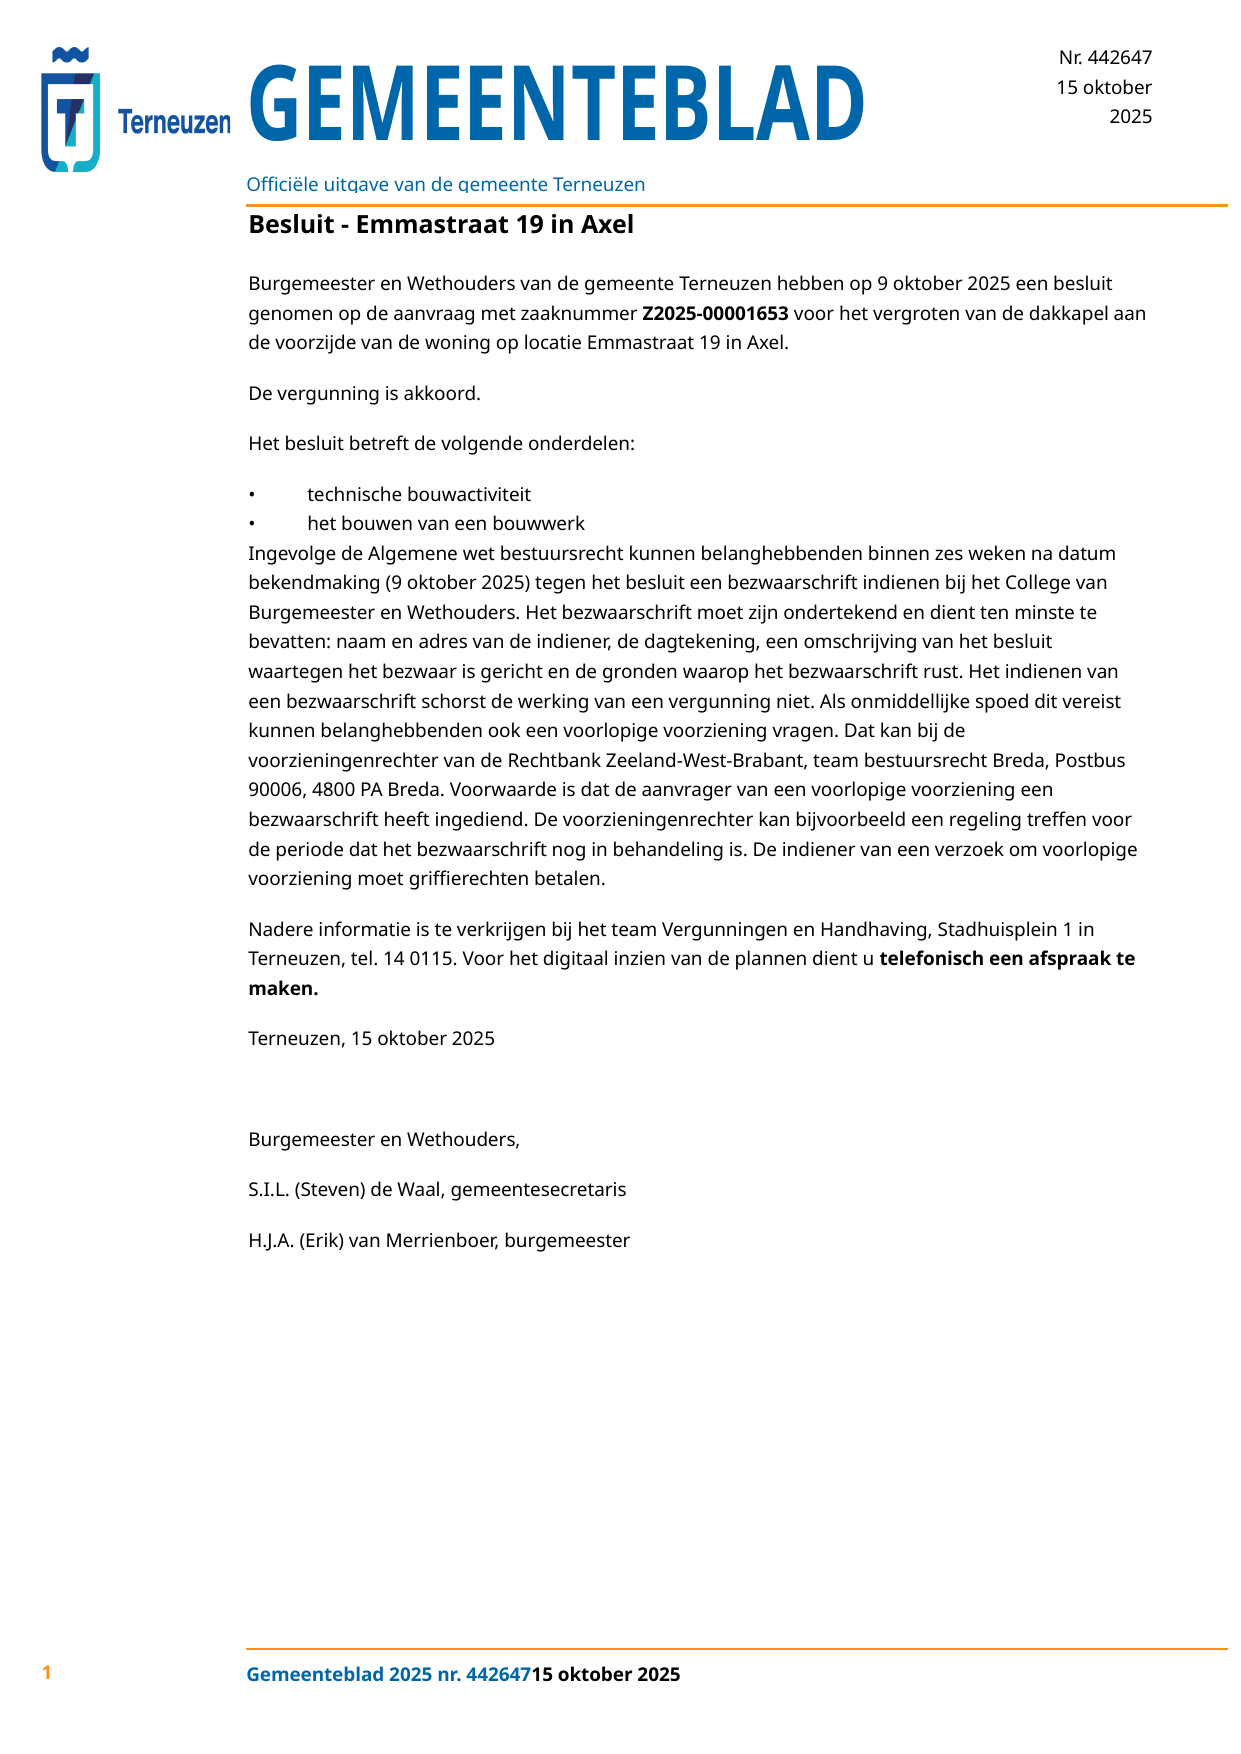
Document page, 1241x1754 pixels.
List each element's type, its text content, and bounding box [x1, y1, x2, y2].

text Burgemeester en Wethouders van de gemeente Terneuzen hebben op 9 oktober 2025 een besluit genomen op de aanvraag met zaaknummer Z2025-00001653 voor het vergroten van de dakkapel aan de voorzijde van de woning op locatie Emmastraat 19 in Axel. [248, 270, 1152, 355]
text Het besluit betreft de volgende onderdelen: [248, 430, 1152, 456]
picture [41, 47, 231, 172]
text Burgemeester en Wethouders, [248, 1126, 1152, 1152]
text Besluit - Emmastraat 19 in Axel [248, 207, 1152, 241]
text Ingevolge de Algemene wet bestuursrecht kunnen belanghebbenden binnen zes weken na datum bekendmaking (9 oktober 2025) tegen het besluit een bezwaarschrift indienen bij het College van Burgemeester en Wethouders. Het bezwaarschrift moet zijn ondertekend en dient ten minste te bevatten: naam en adres van de indiener, de dagtekening, een omschrijving van het besluit waartegen het bezwaar is gericht en de gronden waarop het bezwaarschrift rust. Het indienen van een bezwaarschrift schorst de werking van een vergunning niet. Als onmiddellijke spoed dit vereist kunnen belanghebbenden ook een voorlopige voorziening vragen. Dat kan bij de voorzieningenrechter van de Rechtbank Zeeland-West-Brabant, team bestuursrecht Breda, Postbus 90006, 4800 PA Breda. Voorwaarde is dat de aanvrager van een voorlopige voorziening een bezwaarschrift heeft ingediend. De voorzieningenrechter kan bijvoorbeeld een regeling treffen voor de periode dat het bezwaarschrift nog in behandeling is. De indiener van een verzoek om voorlopige voorziening moet griffierechten betalen. [248, 540, 1152, 891]
text De vergunning is akkoord. [248, 380, 1152, 406]
text Terneuzen, 15 oktober 2025 [248, 1025, 1152, 1051]
list technische bouwactiviteit [248, 481, 1152, 506]
text Nadere informatie is te verkrijgen bij het team Vergunningen en Handhaving, Stadhuisplein 1 in Terneuzen, tel. 14 0115. Voor het digitaal inzien van de plannen dient u telefonisch een afspraak te maken. [248, 916, 1152, 1001]
text S.I.L. (Steven) de Waal, gemeentesecretaris [248, 1177, 1152, 1202]
list het bouwen van een bouwwerk [248, 510, 1152, 536]
text H.J.A. (Erik) van Merrienboer, burgemeester [248, 1227, 1152, 1253]
